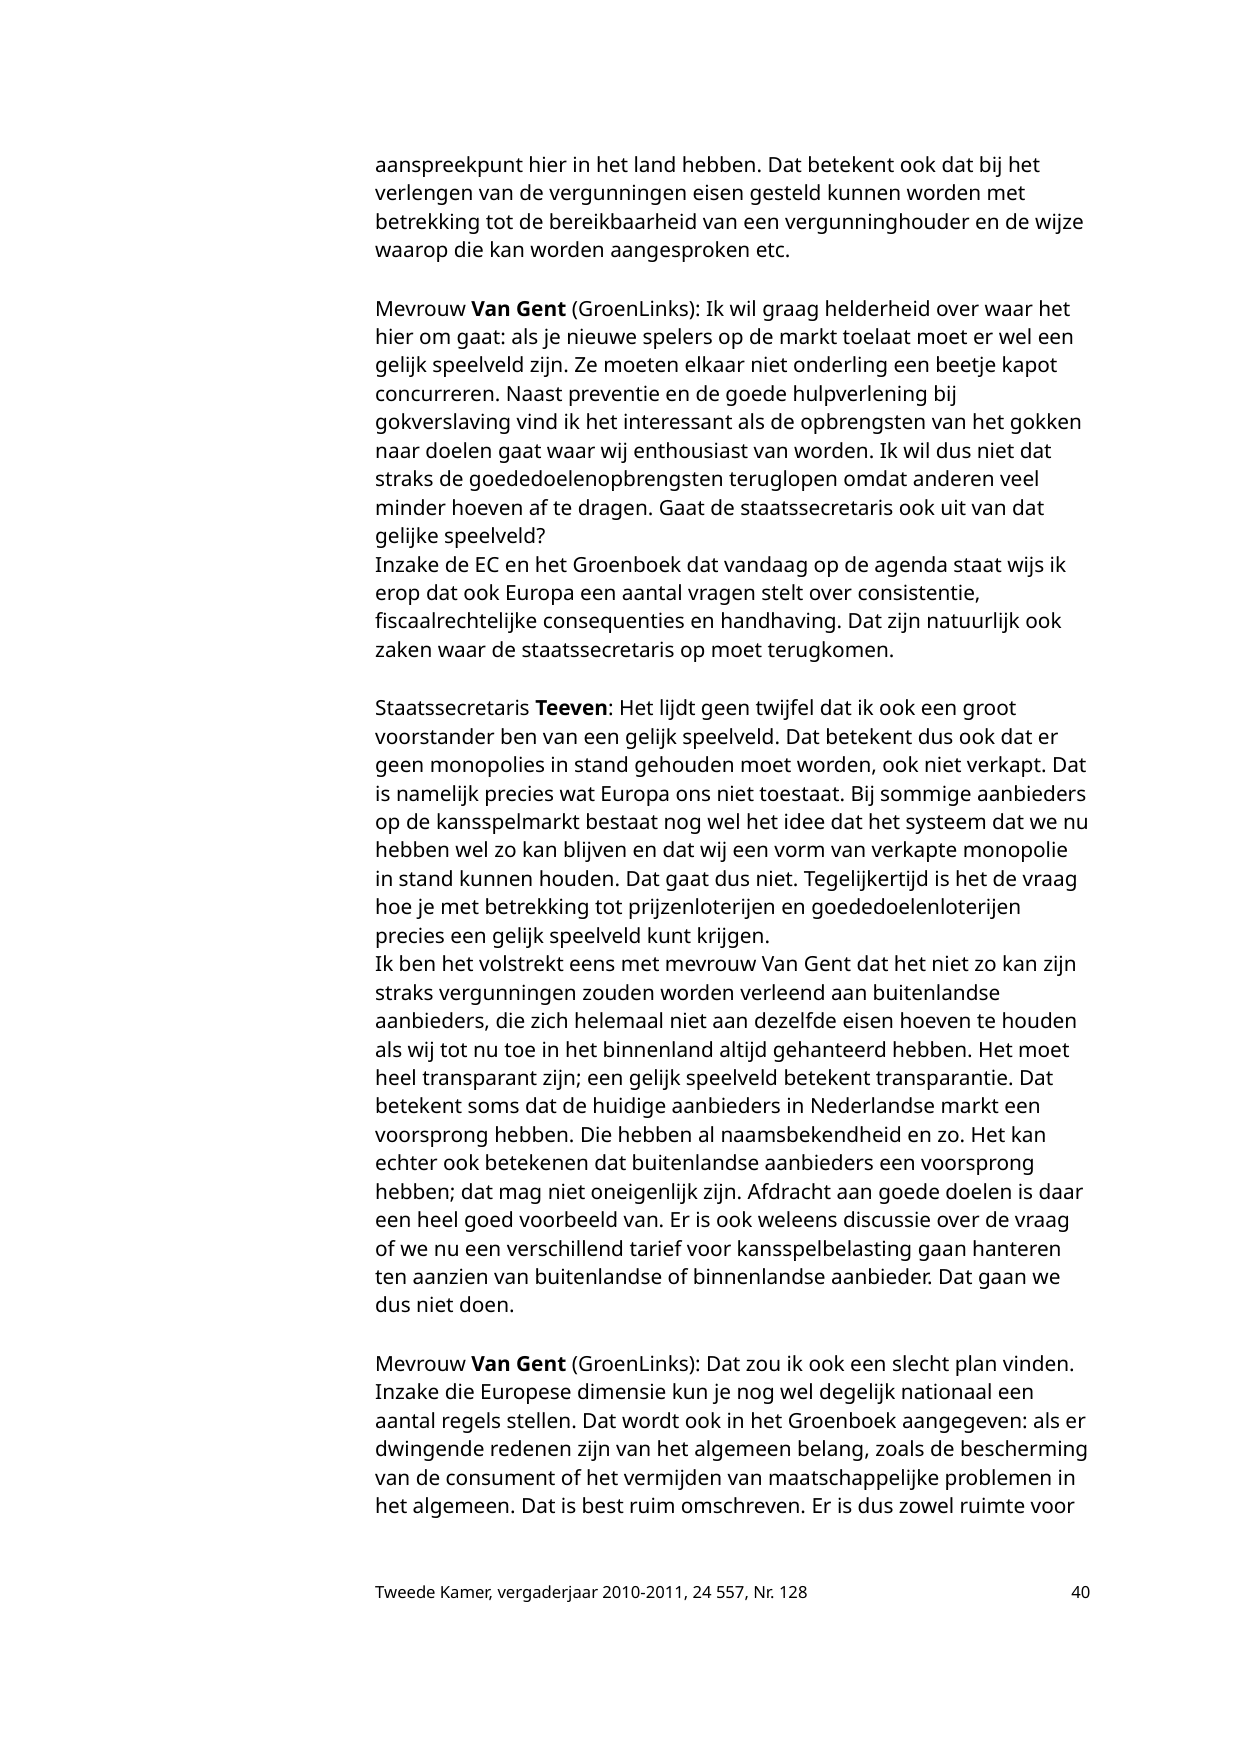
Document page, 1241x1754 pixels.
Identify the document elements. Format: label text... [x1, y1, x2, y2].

text Mevrouw Van Gent (GroenLinks): Dat zou ik ook een slecht plan vinden. Inzake die Europese dimensie kun je nog wel degelijk nationaal een aantal regels stellen. Dat wordt ook in het Groenboek aangegeven: als er dwingende redenen zijn van het algemeen belang, zoals de bescherming van de consument of het vermijden van maatschappelijke problemen in het algemeen. Dat is best ruim omschreven. Er is dus zowel ruimte voor [375, 1349, 1090, 1520]
text Ik ben het volstrekt eens met mevrouw Van Gent dat het niet zo kan zijn straks vergunningen zouden worden verleend aan buitenlandse aanbieders, die zich helemaal niet aan dezelfde eisen hoeven te houden als wij tot nu toe in het binnenland altijd gehanteerd hebben. Het moet heel transparant zijn; een gelijk speelveld betekent transparantie. Dat betekent soms dat de huidige aanbieders in Nederlandse markt een voorsprong hebben. Die hebben al naamsbekendheid en zo. Het kan echter ook betekenen dat buitenlandse aanbieders een voorsprong hebben; dat mag niet oneigenlijk zijn. Afdracht aan goede doelen is daar een heel goed voorbeeld van. Er is ook weleens discussie over de vraag of we nu een verschillend tarief voor kansspelbelasting gaan hanteren ten aanzien van buitenlandse of binnenlandse aanbieder. Dat gaan we dus niet doen. [375, 949, 1090, 1319]
text aanspreekpunt hier in het land hebben. Dat betekent ook dat bij het verlengen van de vergunningen eisen gesteld kunnen worden met betrekking tot de bereikbaarheid van een vergunninghouder en de wijze waarop die kan worden aangesproken etc. [375, 150, 1090, 264]
text Staatssecretaris Teeven: Het lijdt geen twijfel dat ik ook een groot voorstander ben van een gelijk speelveld. Dat betekent dus ook dat er geen monopolies in stand gehouden moet worden, ook niet verkapt. Dat is namelijk precies wat Europa ons niet toestaat. Bij sommige aanbieders op de kansspelmarkt bestaat nog wel het idee dat het systeem dat we nu hebben wel zo kan blijven en dat wij een vorm van verkapte monopolie in stand kunnen houden. Dat gaat dus niet. Tegelijkertijd is het de vraag hoe je met betrekking tot prijzenloterijen en goededoelenloterijen precies een gelijk speelveld kunt krijgen. [375, 693, 1090, 949]
text Inzake de EC en het Groenboek dat vandaag op de agenda staat wijs ik erop dat ook Europa een aantal vragen stelt over consistentie, fiscaalrechtelijke consequenties en handhaving. Dat zijn natuurlijk ook zaken waar de staatssecretaris op moet terugkomen. [375, 550, 1090, 663]
text Mevrouw Van Gent (GroenLinks): Ik wil graag helderheid over waar het hier om gaat: als je nieuwe spelers op de markt toelaat moet er wel een gelijk speelveld zijn. Ze moeten elkaar niet onderling een beetje kapot concurreren. Naast preventie en de goede hulpverlening bij gokverslaving vind ik het interessant als de opbrengsten van het gokken naar doelen gaat waar wij enthousiast van worden. Ik wil dus niet dat straks de goededoelenopbrengsten teruglopen omdat anderen veel minder hoeven af te dragen. Gaat de staatssecretaris ook uit van dat gelijke speelveld? [375, 294, 1090, 550]
